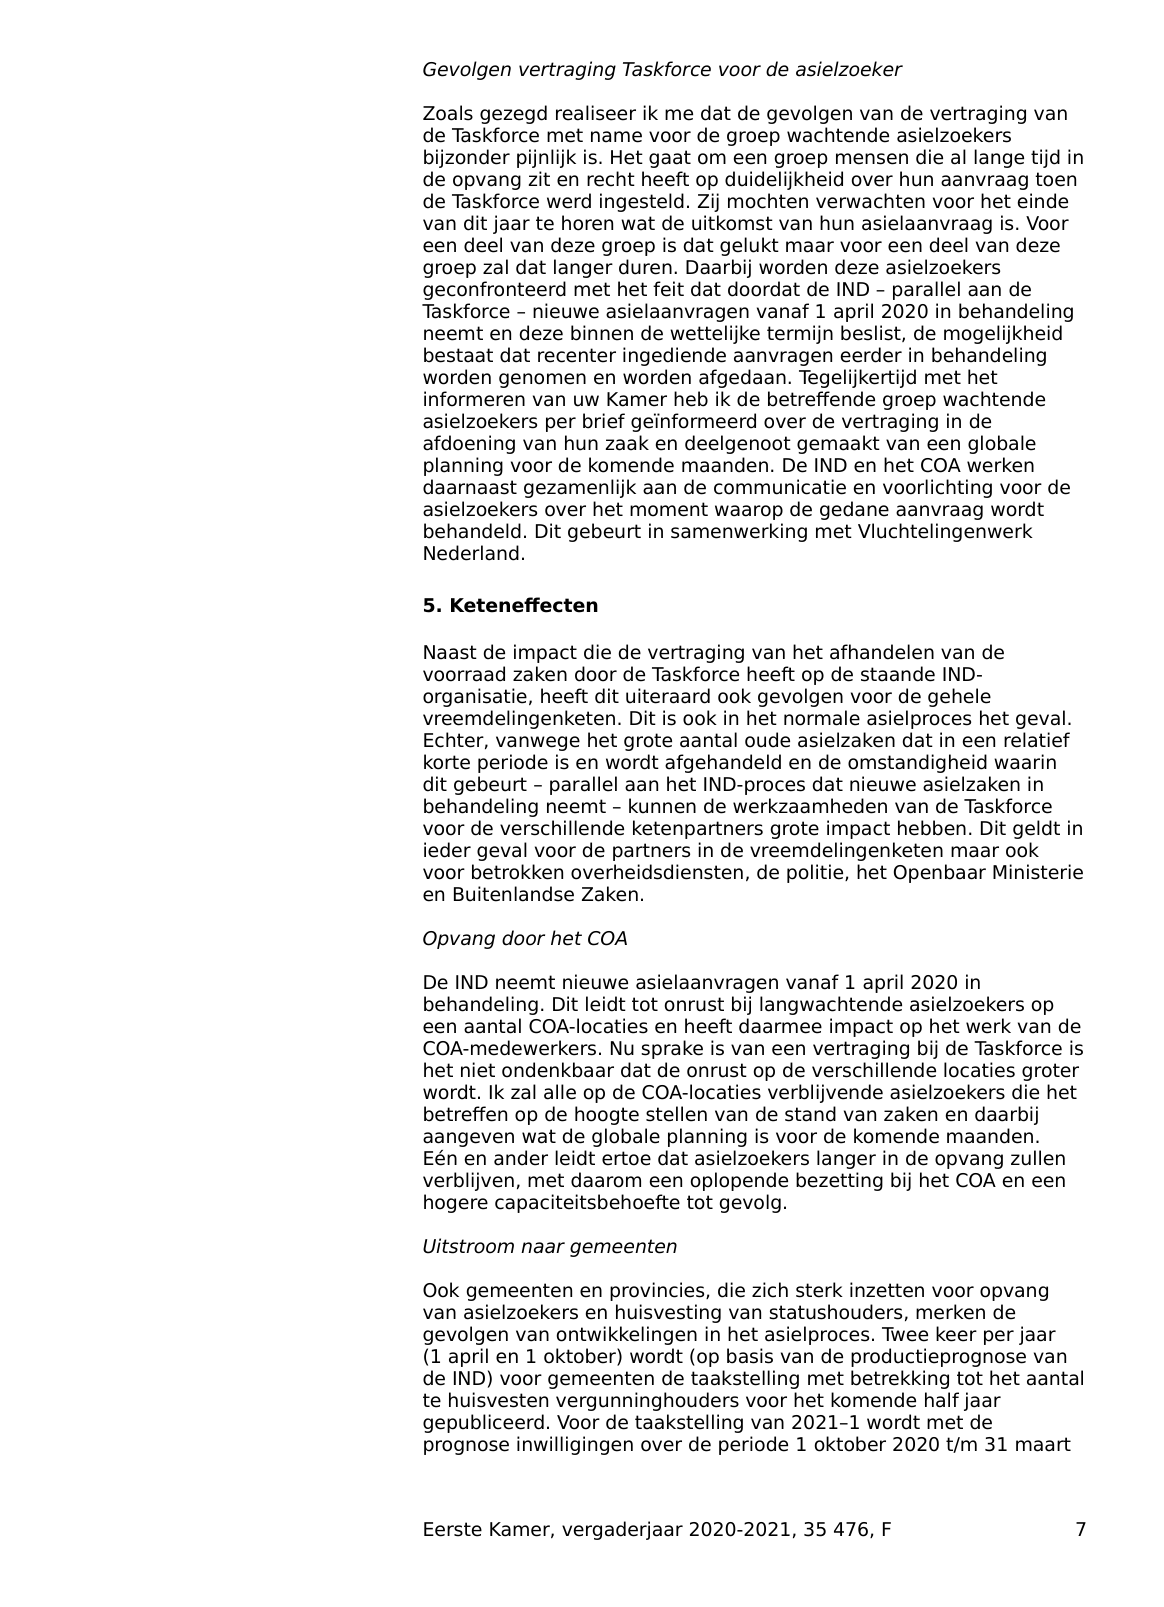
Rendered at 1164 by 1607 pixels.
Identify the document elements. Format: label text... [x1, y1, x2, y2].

subtitle Gevolgen vertraging Taskforce voor de asielzoeker [422, 59, 1087, 81]
subtitle Opvang door het COA [422, 928, 1087, 950]
text De IND neemt nieuwe asielaanvragen vanaf 1 april 2020 in behandeling. Dit leidt tot onrust bij langwachtende asielzoekers op een aantal COA-locaties en heeft daarmee impact op het werk van de COA-medewerkers. Nu sprake is van een vertraging bij de Taskforce is het niet ondenkbaar dat de onrust op de verschillende locaties groter wordt. Ik zal alle op de COA-locaties verblijvende asielzoekers die het betreffen op de hoogte stellen van de stand van zaken en daarbij aangeven wat de globale planning is voor de komende maanden. [422, 972, 1087, 1148]
text Ook gemeenten en provincies, die zich sterk inzetten voor opvang van asielzoekers en huisvesting van statushouders, merken de gevolgen van ontwikkelingen in het asielproces. Twee keer per jaar (1 april en 1 oktober) wordt (op basis van de productieprognose van de IND) voor gemeenten de taakstelling met betrekking tot het aantal te huisvesten vergunninghouders voor het komende half jaar gepubliceerd. Voor de taakstelling van 2021–1 wordt met de prognose inwilligingen over de periode 1 oktober 2020 t/m 31 maart [422, 1280, 1087, 1456]
subtitle 5. Keteneffecten [422, 595, 1087, 617]
text Eén en ander leidt ertoe dat asielzoekers langer in de opvang zullen verblijven, met daarom een oplopende bezetting bij het COA en een hogere capaciteitsbehoefte tot gevolg. [422, 1148, 1087, 1214]
text Naast de impact die de vertraging van het afhandelen van de voorraad zaken door de Taskforce heeft op de staande IND-organisatie, heeft dit uiteraard ook gevolgen voor de gehele vreemdelingenketen. Dit is ook in het normale asielproces het geval. Echter, vanwege het grote aantal oude asielzaken dat in een relatief korte periode is en wordt afgehandeld en de omstandigheid waarin dit gebeurt – parallel aan het IND-proces dat nieuwe asielzaken in behandeling neemt – kunnen de werkzaamheden van de Taskforce voor de verschillende ketenpartners grote impact hebben. Dit geldt in ieder geval voor de partners in de vreemdelingenketen maar ook voor betrokken overheidsdiensten, de politie, het Openbaar Ministerie en Buitenlandse Zaken. [422, 642, 1087, 906]
text Zoals gezegd realiseer ik me dat de gevolgen van de vertraging van de Taskforce met name voor de groep wachtende asielzoekers bijzonder pijnlijk is. Het gaat om een groep mensen die al lange tijd in de opvang zit en recht heeft op duidelijkheid over hun aanvraag toen de Taskforce werd ingesteld. Zij mochten verwachten voor het einde van dit jaar te horen wat de uitkomst van hun asielaanvraag is. Voor een deel van deze groep is dat gelukt maar voor een deel van deze groep zal dat langer duren. Daarbij worden deze asielzoekers geconfronteerd met het feit dat doordat de IND – parallel aan de Taskforce – nieuwe asielaanvragen vanaf 1 april 2020 in behandeling neemt en deze binnen de wettelijke termijn beslist, de mogelijkheid bestaat dat recenter ingediende aanvragen eerder in behandeling worden genomen en worden afgedaan. Tegelijkertijd met het informeren van uw Kamer heb ik de betreffende groep wachtende asielzoekers per brief geïnformeerd over de vertraging in de afdoening van hun zaak en deelgenoot gemaakt van een globale planning voor de komende maanden. De IND en het COA werken daarnaast gezamenlijk aan de communicatie en voorlichting voor de asielzoekers over het moment waarop de gedane aanvraag wordt behandeld. Dit gebeurt in samenwerking met Vluchtelingenwerk Nederland. [422, 103, 1087, 565]
subtitle Uitstroom naar gemeenten [422, 1236, 1087, 1258]
